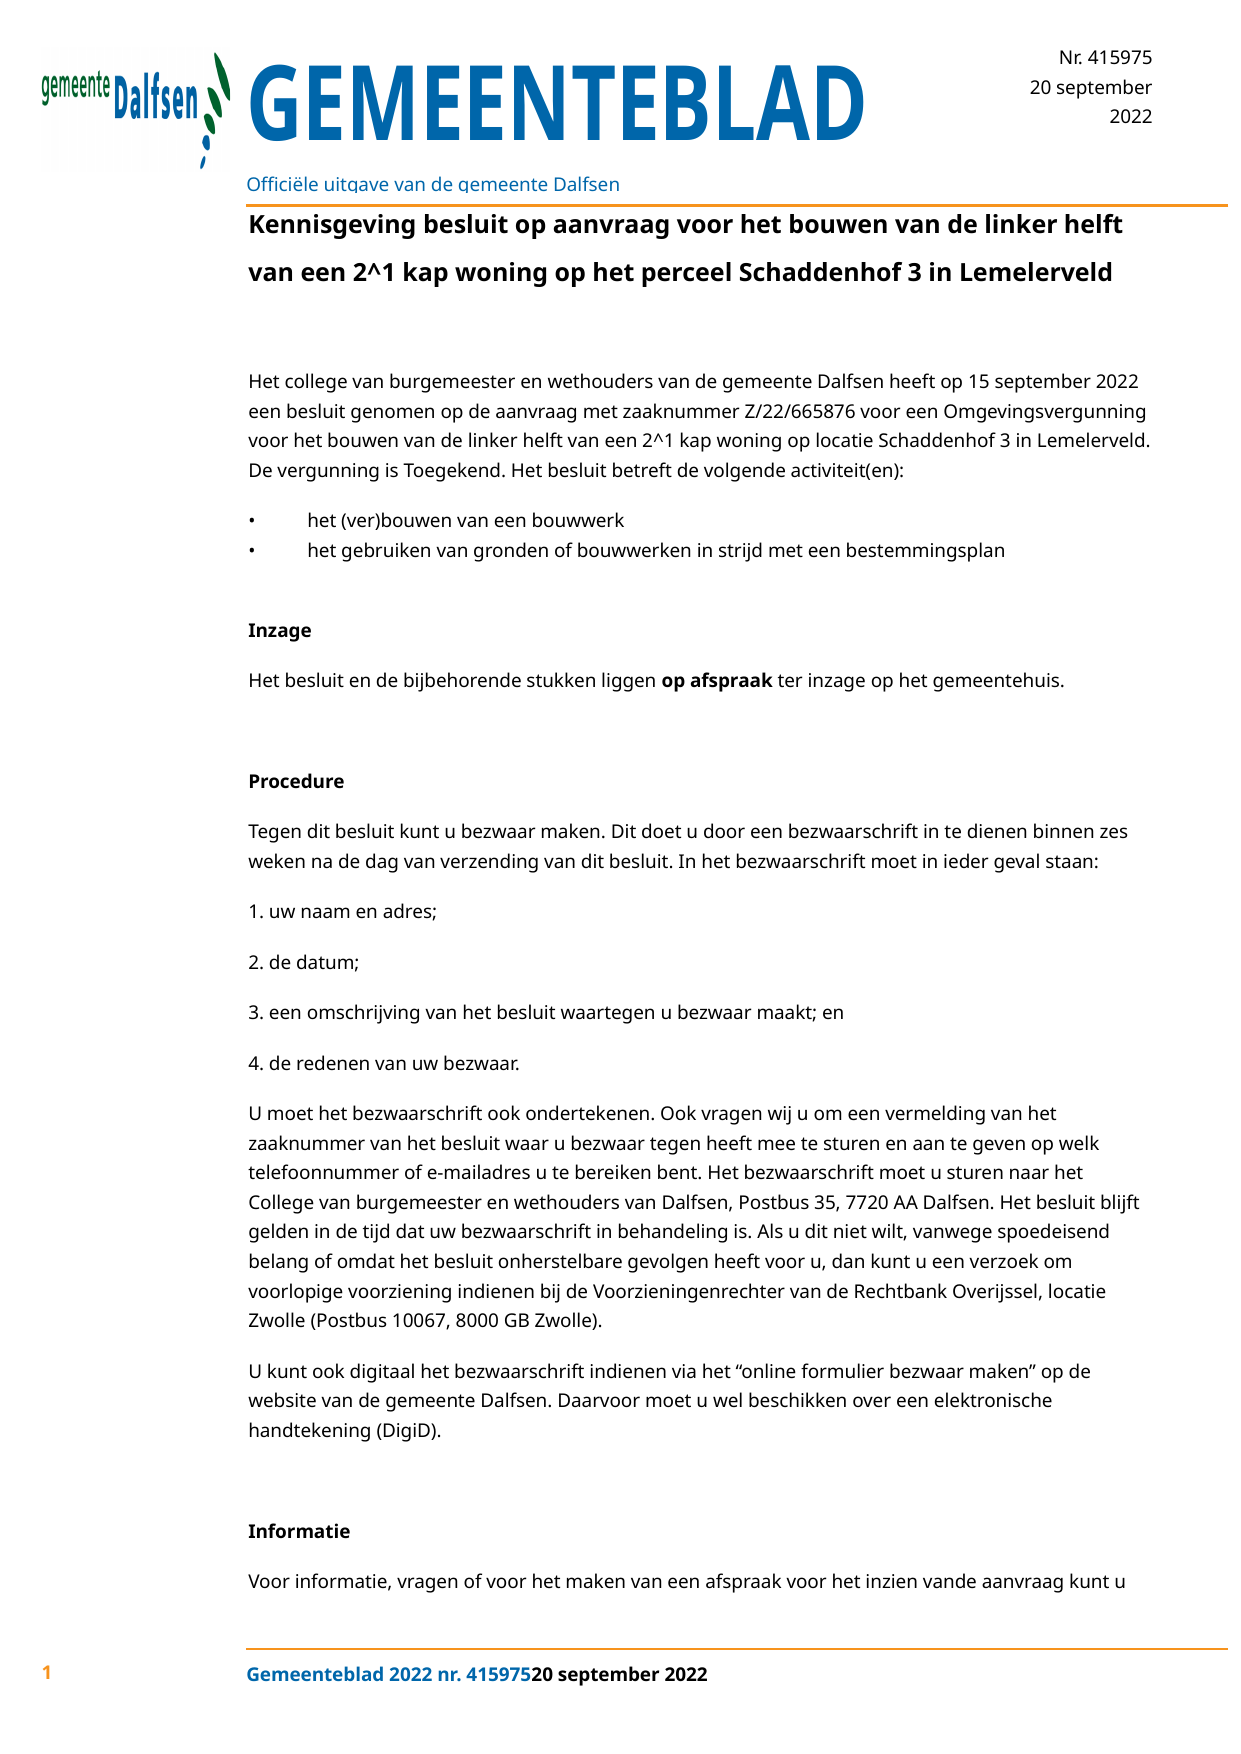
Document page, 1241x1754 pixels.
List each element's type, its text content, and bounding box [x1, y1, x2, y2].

text 3. een omschrijving van het besluit waartegen u bezwaar maakt; en [248, 999, 1152, 1025]
text Voor informatie, vragen of voor het maken van een afspraak voor het inzien vande aanvraag kunt u [248, 1568, 1152, 1594]
text Het college van burgemeester en wethouders van de gemeente Dalfsen heeft op 15 september 2022 een besluit genomen op de aanvraag met zaaknummer Z/22/665876 voor een Omgevingsvergunning voor het bouwen van de linker helft van een 2^1 kap woning op locatie Schaddenhof 3 in Lemelerveld. De vergunning is Toegekend. Het besluit betreft de volgende activiteit(en): [248, 368, 1152, 483]
list het gebruiken van gronden of bouwwerken in strijd met een bestemmingsplan [248, 537, 1152, 563]
text 2. de datum; [248, 949, 1152, 975]
text Procedure [248, 768, 1152, 794]
text Het besluit en de bijbehorende stukken liggen op afspraak ter inzage op het gemeentehuis. [248, 667, 1152, 693]
text U moet het bezwaarschrift ook ondertekenen. Ook vragen wij u om een vermelding van het zaaknummer van het besluit waar u bezwaar tegen heeft mee te sturen en aan te geven op welk telefoonnummer of e-mailadres u te bereiken bent. Het bezwaarschrift moet u sturen naar het College van burgemeester en wethouders van Dalfsen, Postbus 35, 7720 AA Dalfsen. Het besluit blijft gelden in de tijd dat uw bezwaarschrift in behandeling is. Als u dit niet wilt, vanwege spoedeisend belang of omdat het besluit onherstelbare gevolgen heeft voor u, dan kunt u een verzoek om voorlopige voorziening indienen bij de Voorzieningenrechter van de Rechtbank Overijssel, locatie Zwolle (Postbus 10067, 8000 GB Zwolle). [248, 1100, 1152, 1333]
text Informatie [248, 1518, 1152, 1544]
text 1. uw naam en adres; [248, 899, 1152, 924]
text 4. de redenen van uw bezwaar. [248, 1050, 1152, 1076]
text Tegen dit besluit kunt u bezwaar maken. Dit doet u door een bezwaarschrift in te dienen binnen zes weken na de dag van verzending van dit besluit. In het bezwaarschrift moet in ieder geval staan: [248, 819, 1152, 874]
text Kennisgeving besluit op aanvraag voor het bouwen van de linker helft van een 2^1 kap woning op het perceel Schaddenhof 3 in Lemelerveld [248, 207, 1152, 288]
list het (ver)bouwen van een bouwwerk [248, 507, 1152, 533]
text U kunt ook digitaal het bezwaarschrift indienen via het “online formulier bezwaar maken” op de website van de gemeente Dalfsen. Daarvoor moet u wel beschikken over een elektronische handtekening (DigiD). [248, 1358, 1152, 1443]
picture [41, 47, 231, 172]
text Inzage [248, 617, 1152, 643]
